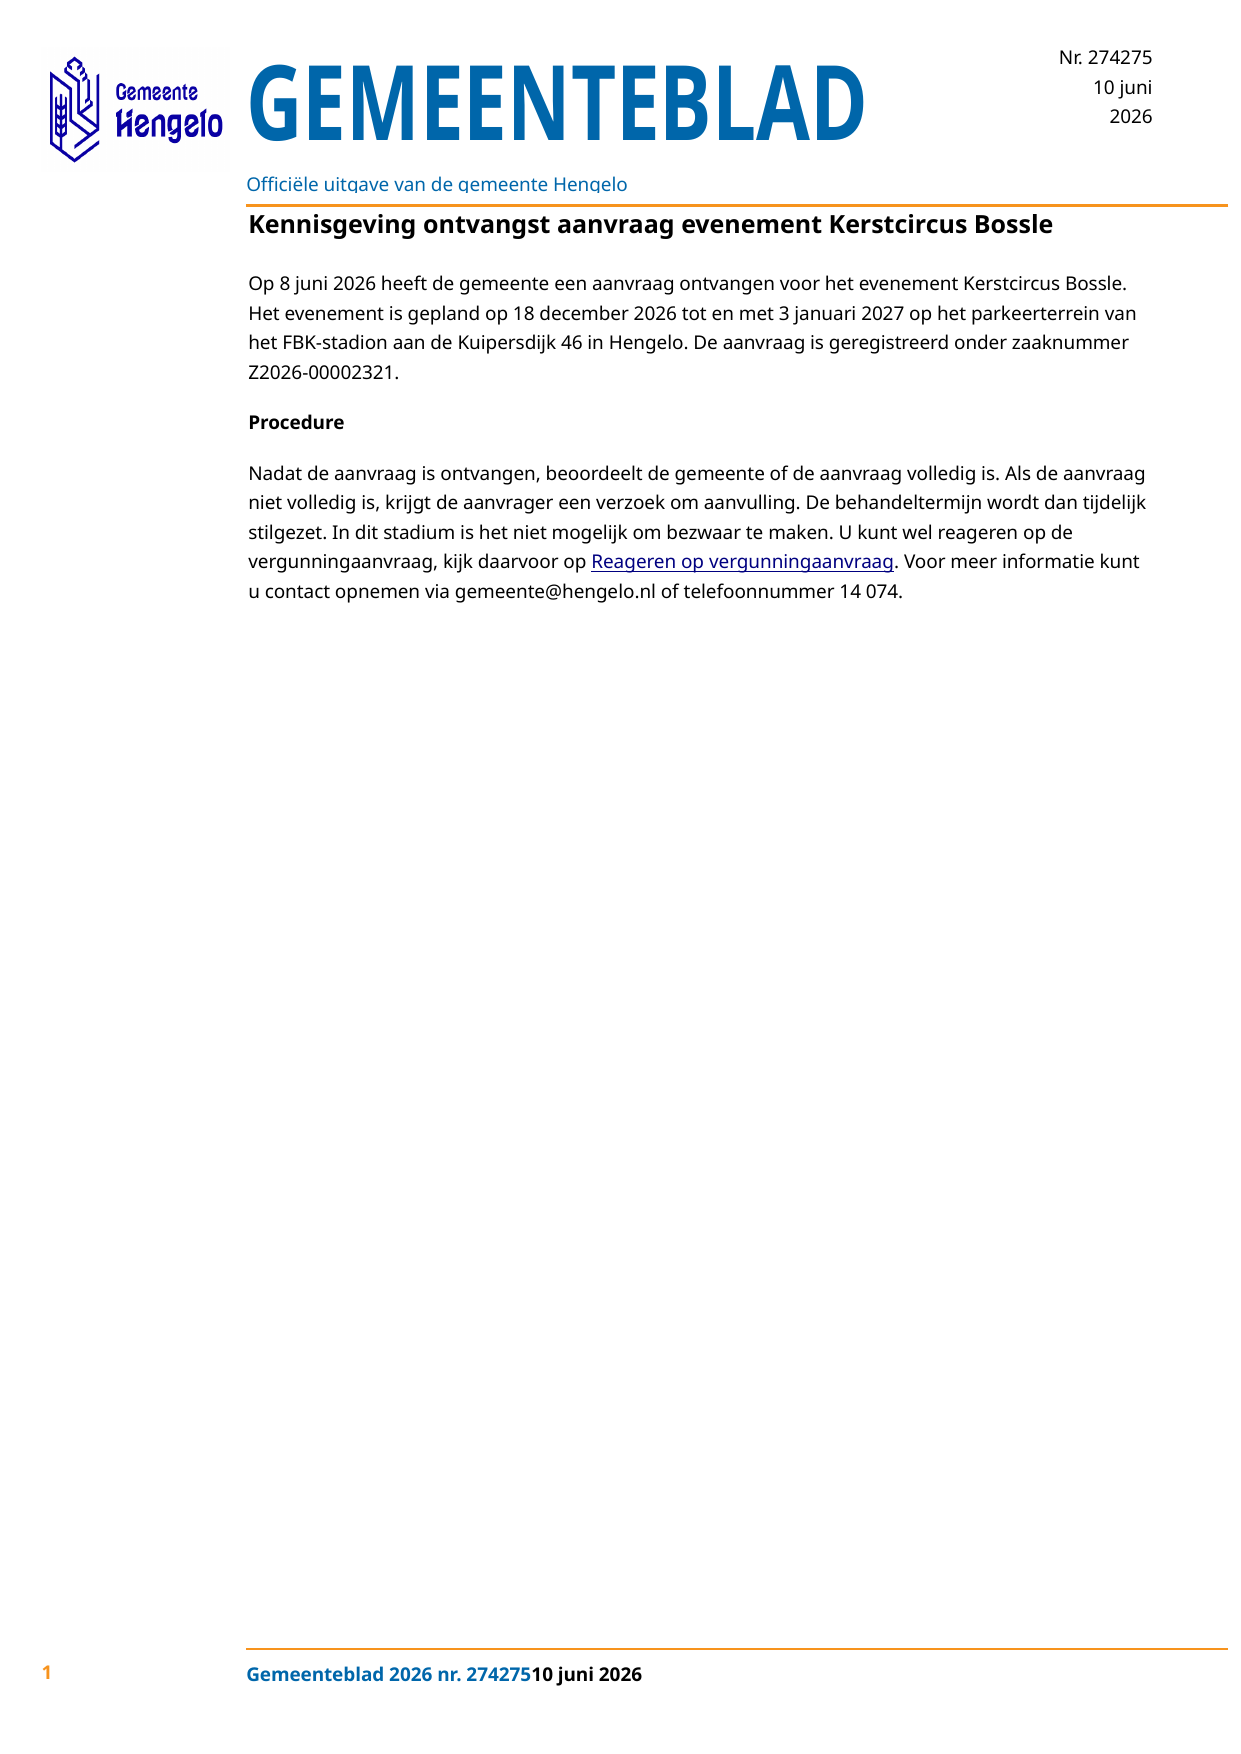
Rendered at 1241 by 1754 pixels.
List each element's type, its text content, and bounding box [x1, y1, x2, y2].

text Op 8 juni 2026 heeft de gemeente een aanvraag ontvangen voor het evenement Kerstcircus Bossle. Het evenement is gepland op 18 december 2026 tot en met 3 januari 2027 op het parkeerterrein van het FBK-stadion aan de Kuipersdijk 46 in Hengelo. De aanvraag is geregistreerd onder zaaknummer Z2026-00002321. [248, 270, 1152, 385]
text Nadat de aanvraag is ontvangen, beoordeelt de gemeente of de aanvraag volledig is. Als de aanvraag niet volledig is, krijgt de aanvrager een verzoek om aanvulling. De behandeltermijn wordt dan tijdelijk stilgezet. In dit stadium is het niet mogelijk om bezwaar te maken. U kunt wel reageren op de vergunningaanvraag, kijk daarvoor op Reageren op vergunningaanvraag. Voor meer informatie kunt u contact opnemen via gemeente@hengelo.nl of telefoonnummer 14 074. [248, 460, 1152, 604]
picture [41, 47, 231, 172]
text Procedure [248, 409, 1152, 435]
text Kennisgeving ontvangst aanvraag evenement Kerstcircus Bossle [248, 207, 1152, 241]
